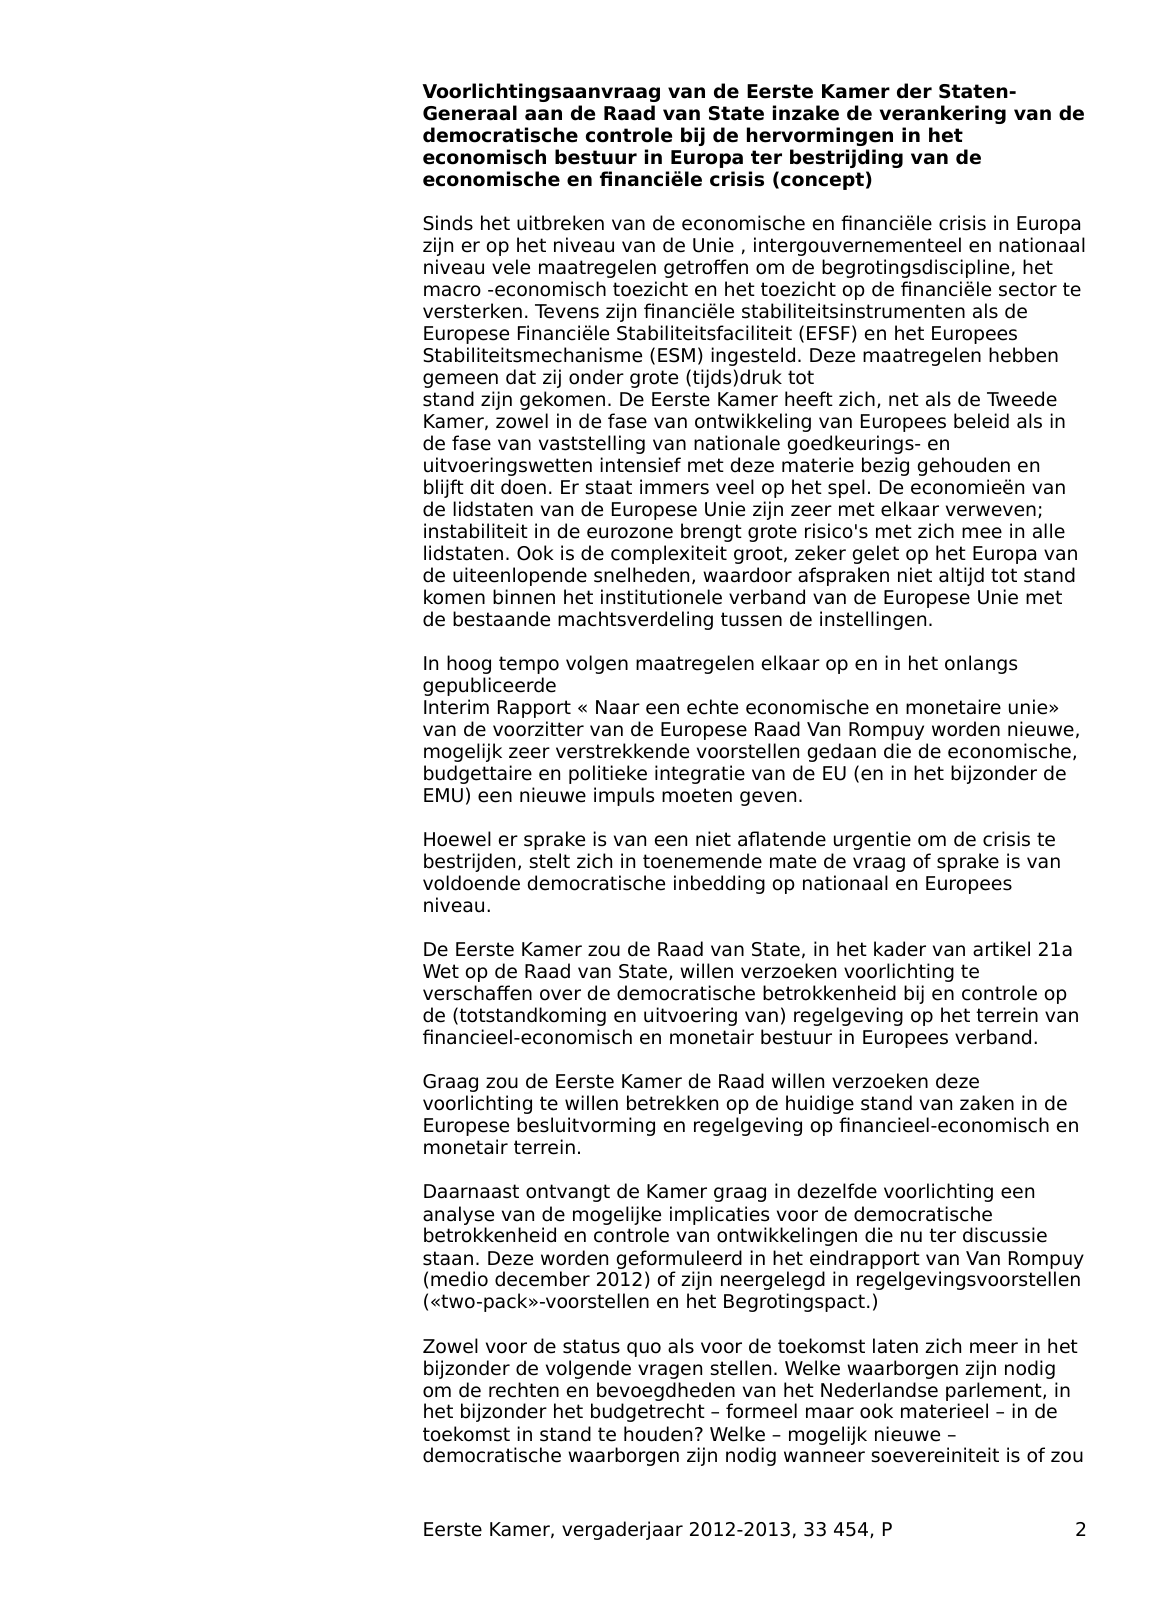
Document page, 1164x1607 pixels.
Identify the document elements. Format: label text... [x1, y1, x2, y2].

text Zowel voor de status quo als voor de toekomst laten zich meer in het bijzonder de volgende vragen stellen. Welke waarborgen zijn nodig om de rechten en bevoegdheden van het Nederlandse parlement, in het bijzonder het budgetrecht – formeel maar ook materieel – in de toekomst in stand te houden? Welke – mogelijk nieuwe – democratische waarborgen zijn nodig wanneer soevereiniteit is of zou [422, 1336, 1087, 1467]
subtitle Voorlichtingsaanvraag van de Eerste Kamer der Staten-Generaal aan de Raad van State inzake de verankering van de democratische controle bij de hervormingen in het economisch bestuur in Europa ter bestrijding van de economische en financiële crisis (concept) [422, 81, 1087, 191]
text Daarnaast ontvangt de Kamer graag in dezelfde voorlichting een analyse van de mogelijke implicaties voor de democratische betrokkenheid en controle van ontwikkelingen die nu ter discussie staan. Deze worden geformuleerd in het eindrapport van Van Rompuy (medio december 2012) of zijn neergelegd in regelgevingsvoorstellen («two-pack»-voorstellen en het Begrotingspact.) [422, 1181, 1087, 1313]
text Graag zou de Eerste Kamer de Raad willen verzoeken deze voorlichting te willen betrekken op de huidige stand van zaken in de Europese besluitvorming en regelgeving op financieel-economisch en monetair terrein. [422, 1071, 1087, 1159]
text De Eerste Kamer zou de Raad van State, in het kader van artikel 21a Wet op de Raad van State, willen verzoeken voorlichting te verschaffen over de democratische betrokkenheid bij en controle op de (totstandkoming en uitvoering van) regelgeving op het terrein van financieel-economisch en monetair bestuur in Europees verband. [422, 939, 1087, 1049]
text stand zijn gekomen. De Eerste Kamer heeft zich, net als de Tweede Kamer, zowel in de fase van ontwikkeling van Europees beleid als in de fase van vaststelling van nationale goedkeurings- en uitvoeringswetten intensief met deze materie bezig gehouden en blijft dit doen. Er staat immers veel op het spel. De economieën van de lidstaten van de Europese Unie zijn zeer met elkaar verweven; instabiliteit in de eurozone brengt grote risico's met zich mee in alle lidstaten. Ook is de complexiteit groot, zeker gelet op het Europa van de uiteenlopende snelheden, waardoor afspraken niet altijd tot stand komen binnen het institutionele verband van de Europese Unie met de bestaande machtsverdeling tussen de instellingen. [422, 389, 1087, 631]
text Sinds het uitbreken van de economische en financiële crisis in Europa zijn er op het niveau van de Unie , intergouvernementeel en nationaal niveau vele maatregelen getroffen om de begrotingsdiscipline, het macro -economisch toezicht en het toezicht op de financiële sector te versterken. Tevens zijn financiële stabiliteitsinstrumenten als de Europese Financiële Stabiliteitsfaciliteit (EFSF) en het Europees Stabiliteitsmechanisme (ESM) ingesteld. Deze maatregelen hebben gemeen dat zij onder grote (tijds)druk tot [422, 213, 1087, 389]
text Hoewel er sprake is van een niet aflatende urgentie om de crisis te bestrijden, stelt zich in toenemende mate de vraag of sprake is van voldoende democratische inbedding op nationaal en Europees niveau. [422, 829, 1087, 917]
text Interim Rapport « Naar een echte economische en monetaire unie» van de voorzitter van de Europese Raad Van Rompuy worden nieuwe, mogelijk zeer verstrekkende voorstellen gedaan die de economische, budgettaire en politieke integratie van de EU (en in het bijzonder de EMU) een nieuwe impuls moeten geven. [422, 697, 1087, 807]
text In hoog tempo volgen maatregelen elkaar op en in het onlangs gepubliceerde [422, 653, 1087, 697]
